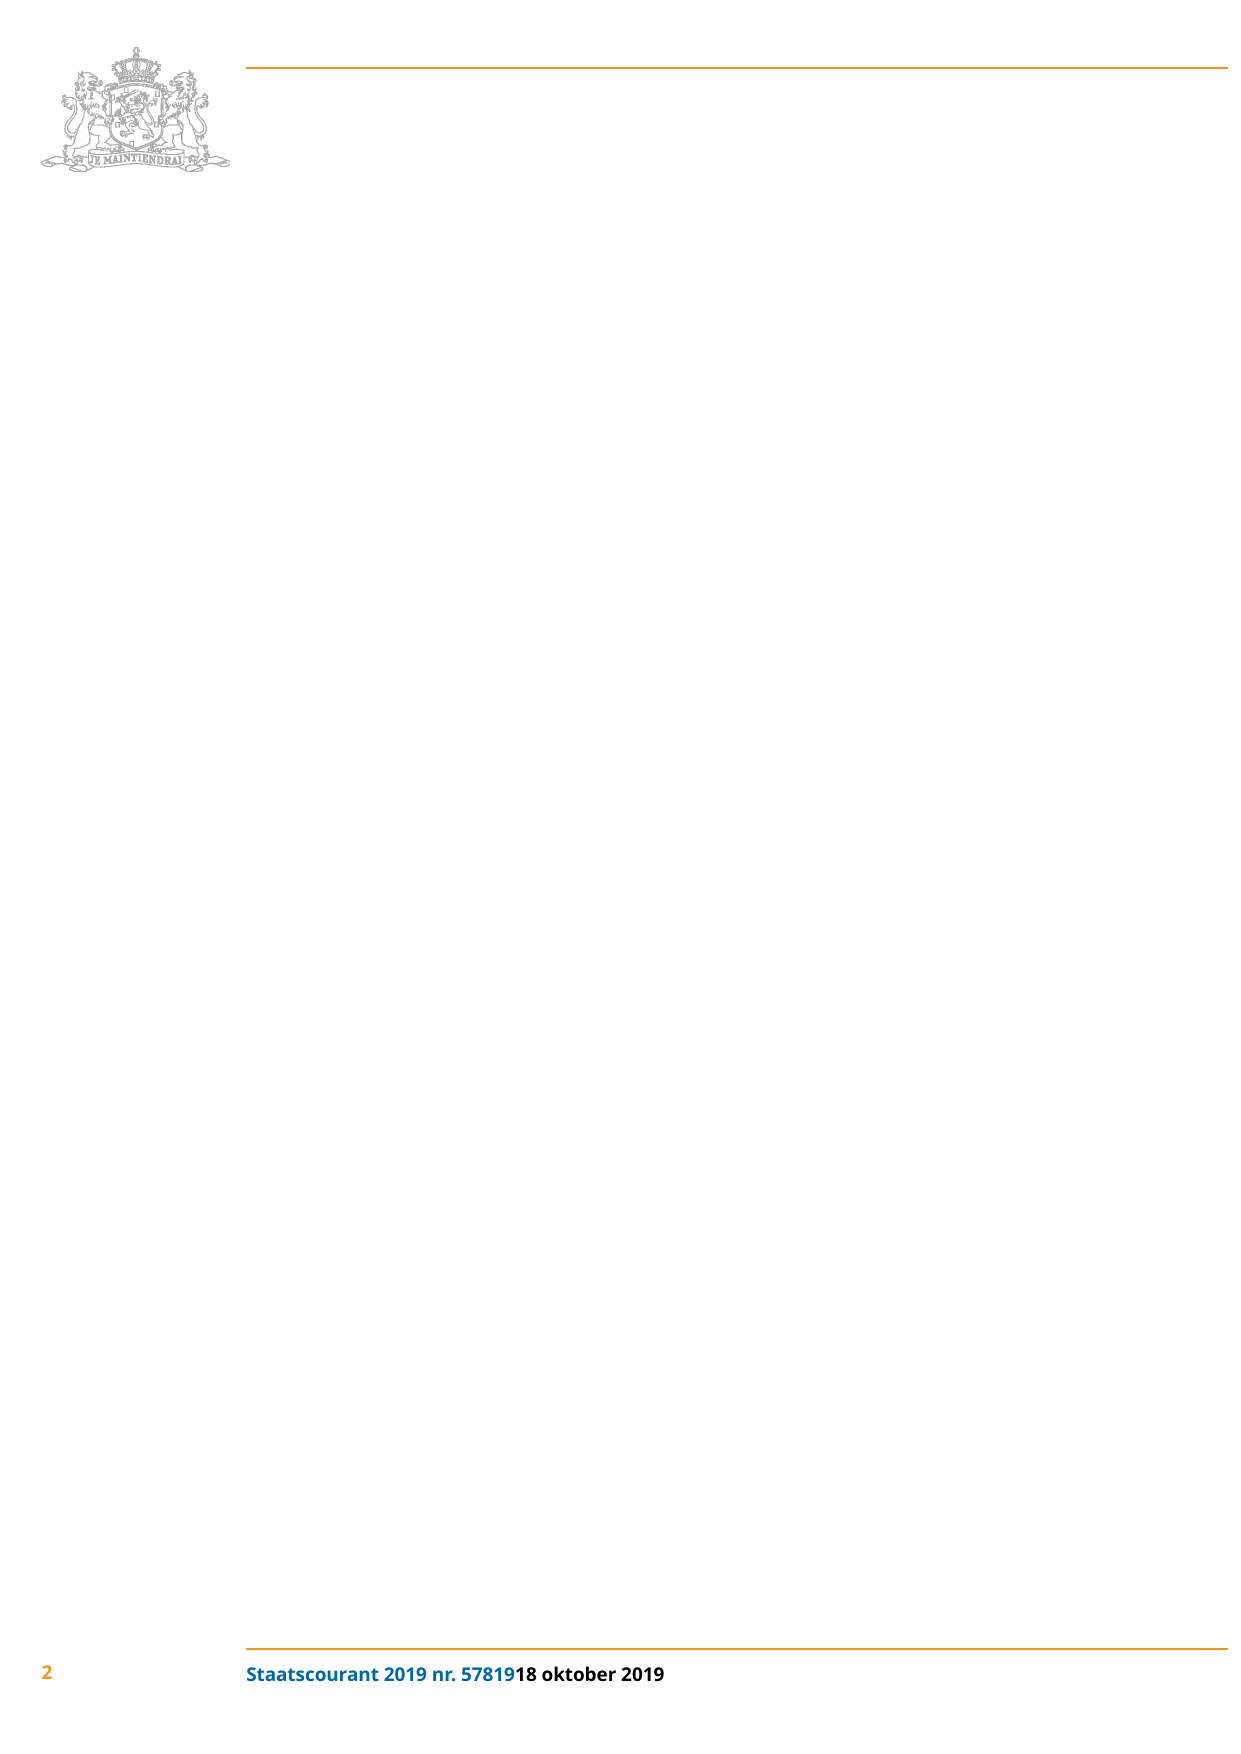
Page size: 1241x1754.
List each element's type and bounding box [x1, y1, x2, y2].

picture [41, 47, 231, 172]
